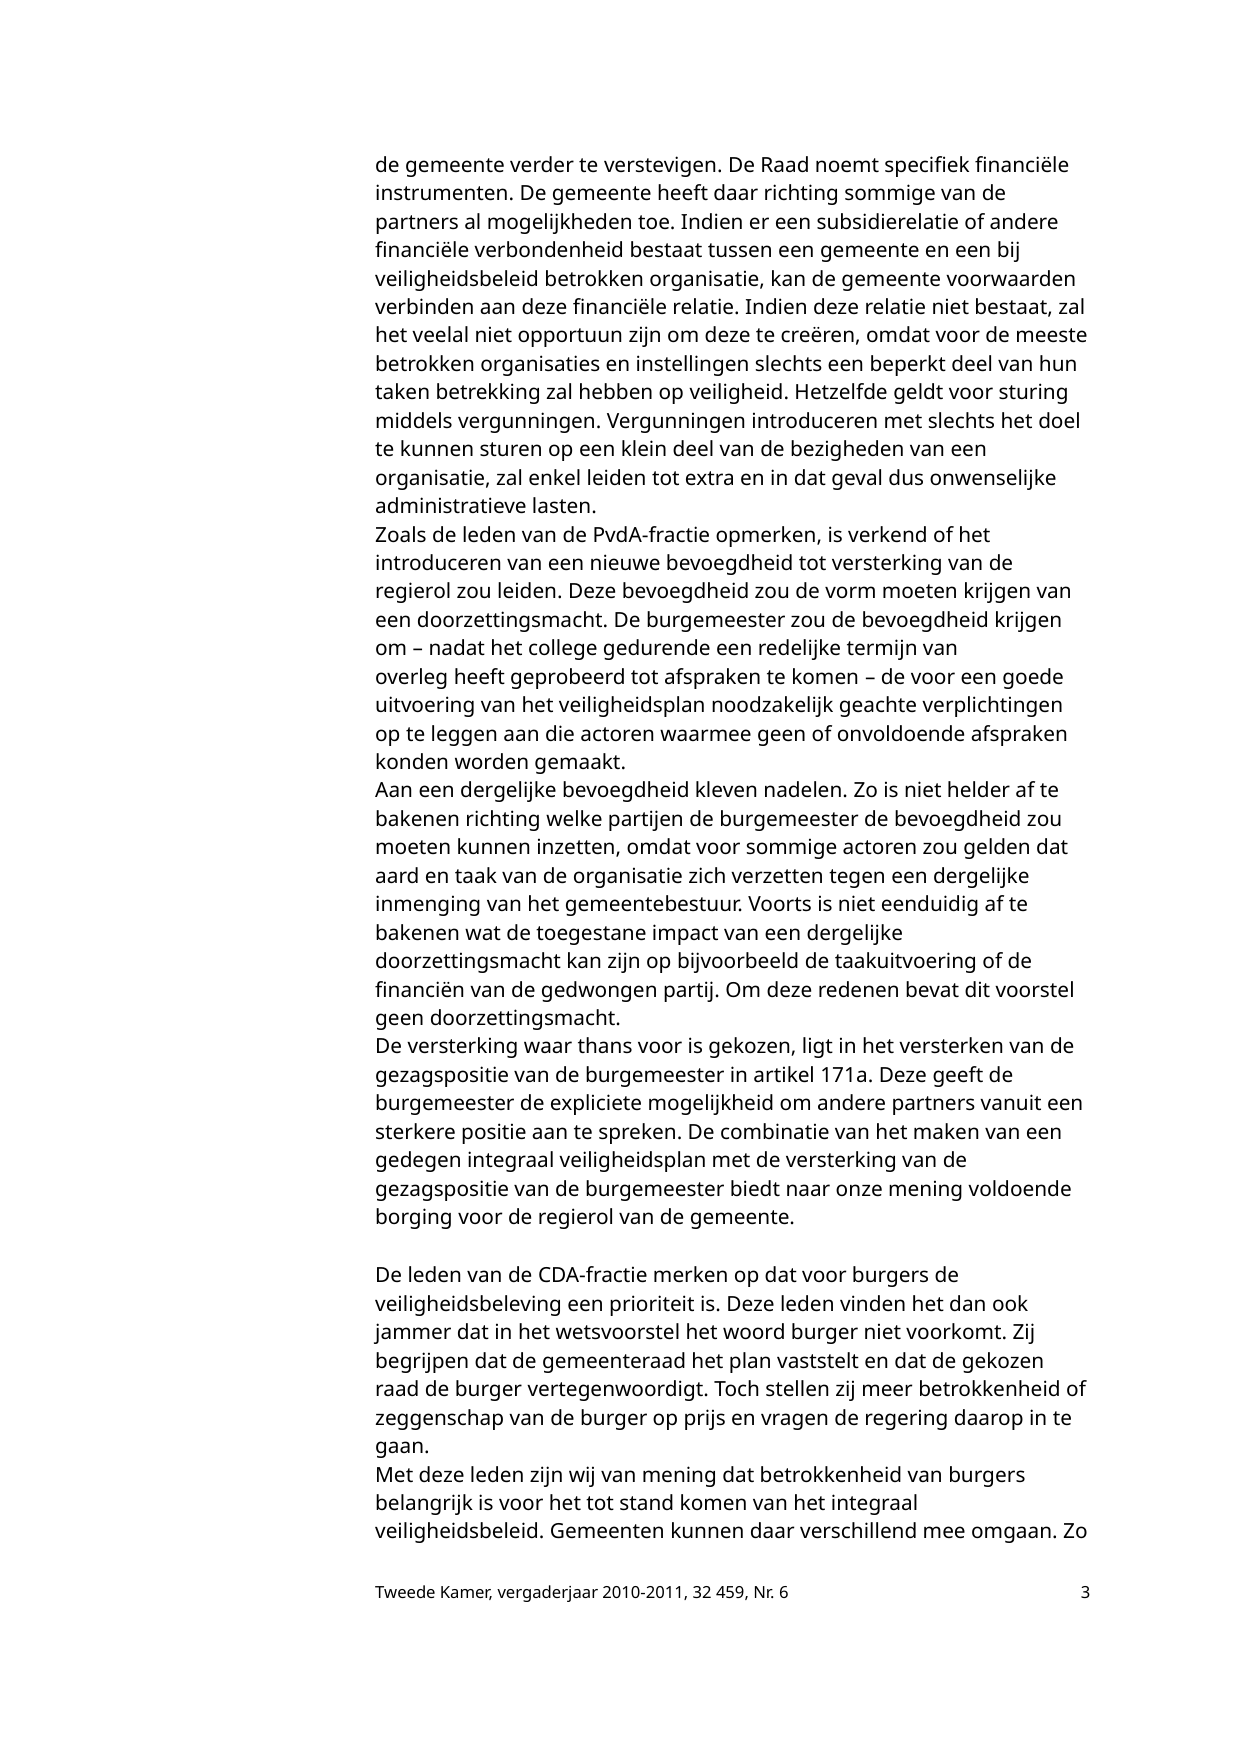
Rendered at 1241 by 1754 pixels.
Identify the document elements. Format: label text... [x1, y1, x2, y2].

text De leden van de CDA-fractie merken op dat voor burgers de veiligheidsbeleving een prioriteit is. Deze leden vinden het dan ook jammer dat in het wetsvoorstel het woord burger niet voorkomt. Zij begrijpen dat de gemeenteraad het plan vaststelt en dat de gekozen raad de burger vertegenwoordigt. Toch stellen zij meer betrokkenheid of zeggenschap van de burger op prijs en vragen de regering daarop in te gaan. [375, 1261, 1090, 1460]
text Zoals de leden van de PvdA-fractie opmerken, is verkend of het introduceren van een nieuwe bevoegdheid tot versterking van de regierol zou leiden. Deze bevoegdheid zou de vorm moeten krijgen van een doorzettingsmacht. De burgemeester zou de bevoegdheid krijgen om – nadat het college gedurende een redelijke termijn van overleg heeft geprobeerd tot afspraken te komen – de voor een goede uitvoering van het veiligheidsplan noodzakelijk geachte verplichtingen op te leggen aan die actoren waarmee geen of onvoldoende afspraken konden worden gemaakt. [375, 520, 1090, 776]
text De versterking waar thans voor is gekozen, ligt in het versterken van de gezagspositie van de burgemeester in artikel 171a. Deze geeft de burgemeester de expliciete mogelijkheid om andere partners vanuit een sterkere positie aan te spreken. De combinatie van het maken van een gedegen integraal veiligheidsplan met de versterking van de gezagspositie van de burgemeester biedt naar onze mening voldoende borging voor de regierol van de gemeente. [375, 1032, 1090, 1231]
text de gemeente verder te verstevigen. De Raad noemt specifiek financiële instrumenten. De gemeente heeft daar richting sommige van de partners al mogelijkheden toe. Indien er een subsidierelatie of andere financiële verbondenheid bestaat tussen een gemeente en een bij veiligheidsbeleid betrokken organisatie, kan de gemeente voorwaarden verbinden aan deze financiële relatie. Indien deze relatie niet bestaat, zal het veelal niet opportuun zijn om deze te creëren, omdat voor de meeste betrokken organisaties en instellingen slechts een beperkt deel van hun taken betrekking zal hebben op veiligheid. Hetzelfde geldt voor sturing middels vergunningen. Vergunningen introduceren met slechts het doel te kunnen sturen op een klein deel van de bezigheden van een organisatie, zal enkel leiden tot extra en in dat geval dus onwenselijke administratieve lasten. [375, 150, 1090, 520]
text Met deze leden zijn wij van mening dat betrokkenheid van burgers belangrijk is voor het tot stand komen van het integraal veiligheidsbeleid. Gemeenten kunnen daar verschillend mee omgaan. Zo [375, 1460, 1090, 1545]
text Aan een dergelijke bevoegdheid kleven nadelen. Zo is niet helder af te bakenen richting welke partijen de burgemeester de bevoegdheid zou moeten kunnen inzetten, omdat voor sommige actoren zou gelden dat aard en taak van de organisatie zich verzetten tegen een dergelijke inmenging van het gemeentebestuur. Voorts is niet eenduidig af te bakenen wat de toegestane impact van een dergelijke doorzettingsmacht kan zijn op bijvoorbeeld de taakuitvoering of de financiën van de gedwongen partij. Om deze redenen bevat dit voorstel geen doorzettingsmacht. [375, 776, 1090, 1032]
